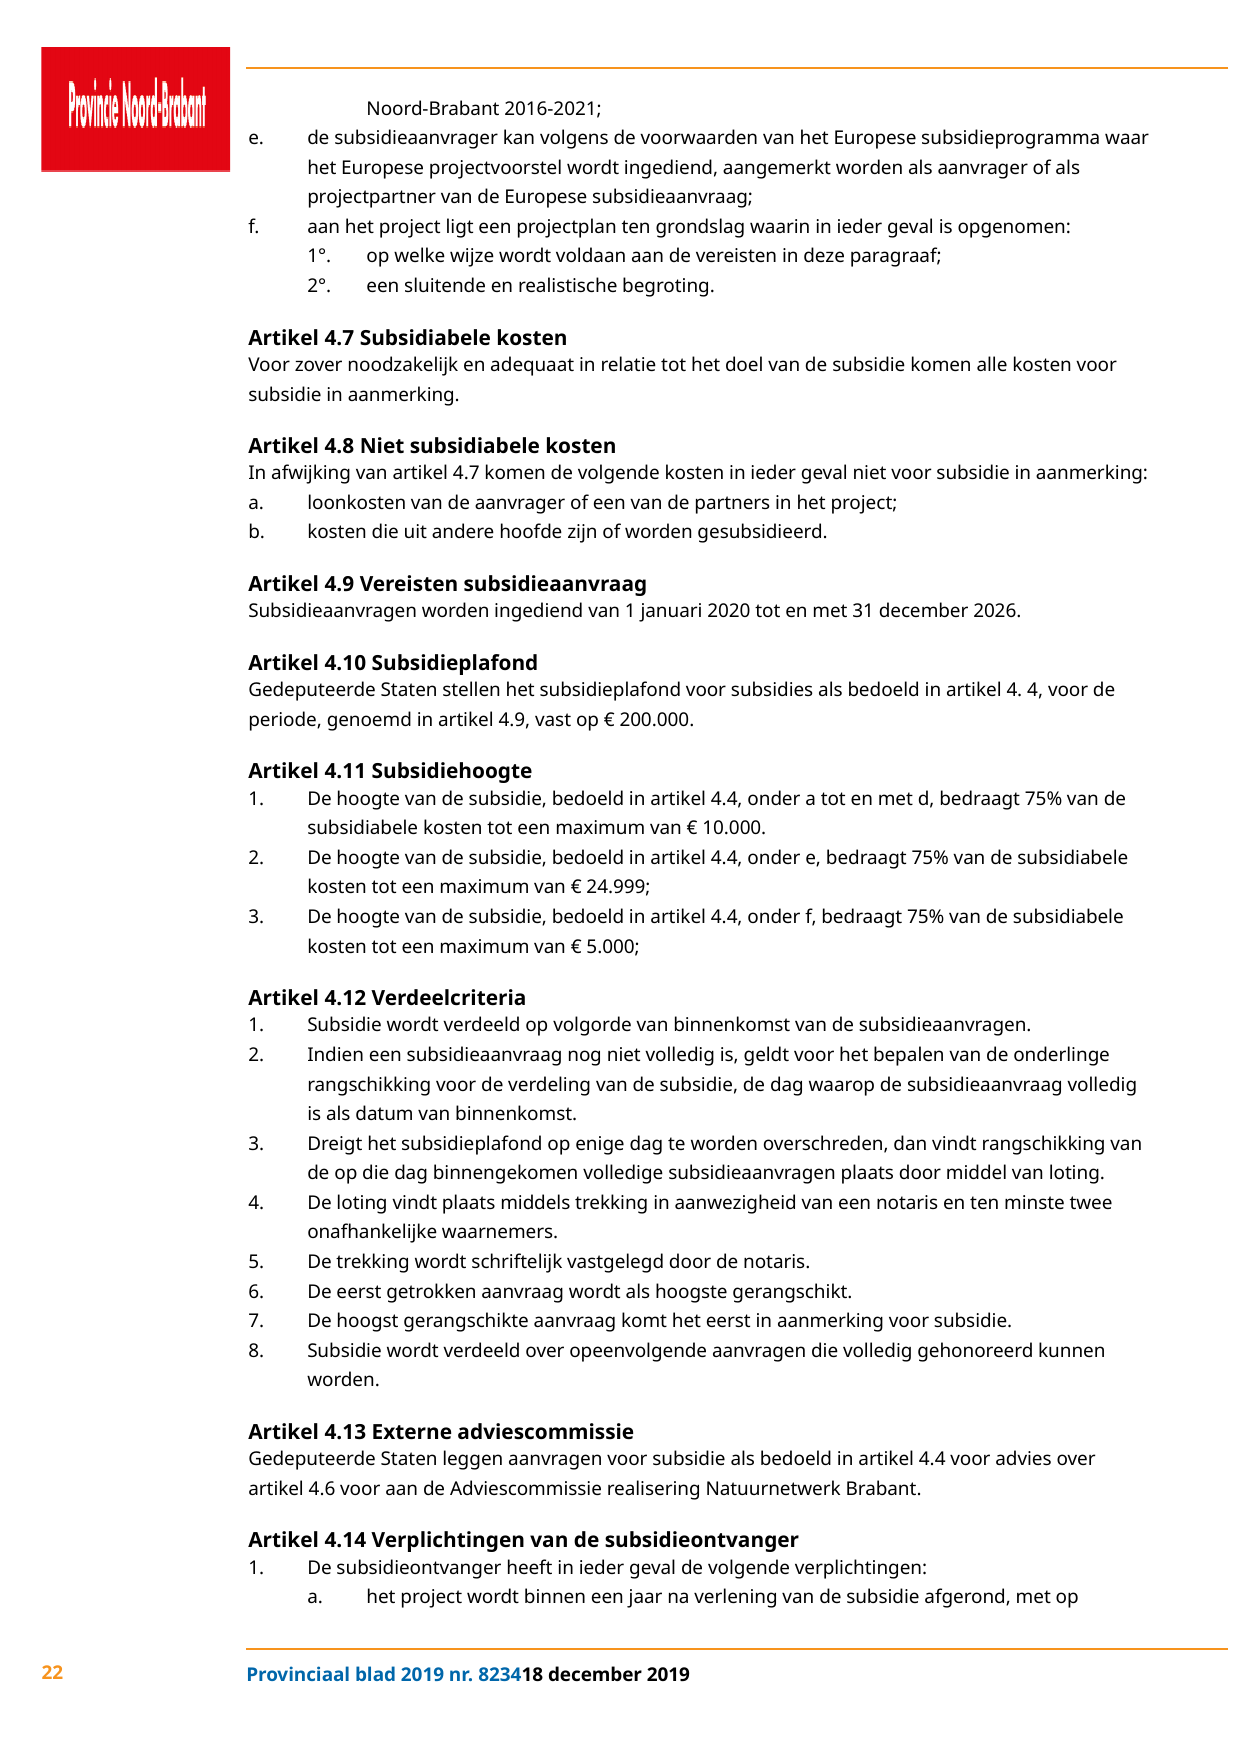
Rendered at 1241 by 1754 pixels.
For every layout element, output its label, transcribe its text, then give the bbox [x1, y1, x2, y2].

text Artikel 4.10 Subsidieplafond [248, 648, 1152, 676]
picture [41, 47, 231, 172]
list aan het project ligt een projectplan ten grondslag waarin in ieder geval is opgenomen: [248, 213, 1152, 239]
text Artikel 4.7 Subsidiabele kosten [248, 323, 1152, 351]
list een sluitende en realistische begroting. [307, 272, 1152, 298]
list Subsidie wordt verdeeld over opeenvolgende aanvragen die volledig gehonoreerd kunnen worden. [248, 1337, 1152, 1392]
list De hoogte van de subsidie, bedoeld in artikel 4.4, onder e, bedraagt 75% van de subsidiabele kosten tot een maximum van € 24.999; [248, 844, 1152, 899]
list kosten die uit andere hoofde zijn of worden gesubsidieerd. [248, 519, 1152, 544]
text Artikel 4.14 Verplichtingen van de subsidieontvanger [248, 1526, 1152, 1554]
text Artikel 4.9 Vereisten subsidieaanvraag [248, 569, 1152, 598]
list loonkosten van de aanvrager of een van de partners in het project; [248, 489, 1152, 515]
list Subsidie wordt verdeeld op volgorde van binnenkomst van de subsidieaanvragen. [248, 1012, 1152, 1037]
list De trekking wordt schriftelijk vastgelegd door de notaris. [248, 1248, 1152, 1274]
list De hoogte van de subsidie, bedoeld in artikel 4.4, onder a tot en met d, bedraagt 75% van de subsidiabele kosten tot een maximum van € 10.000. [248, 785, 1152, 840]
list Dreigt het subsidieplafond op enige dag te worden overschreden, dan vindt rangschikking van de op die dag binnengekomen volledige subsidieaanvragen plaats door middel van loting. [248, 1130, 1152, 1185]
list De hoogst gerangschikte aanvraag komt het eerst in aanmerking voor subsidie. [248, 1307, 1152, 1333]
text Artikel 4.11 Subsidiehoogte [248, 756, 1152, 785]
text Voor zover noodzakelijk en adequaat in relatie tot het doel van de subsidie komen alle kosten voor subsidie in aanmerking. [248, 351, 1152, 406]
text In afwijking van artikel 4.7 komen de volgende kosten in ieder geval niet voor subsidie in aanmerking: [248, 459, 1152, 485]
list Noord-Brabant 2016-2021; [307, 95, 1152, 121]
list Indien een subsidieaanvraag nog niet volledig is, geldt voor het bepalen van de onderlinge rangschikking voor de verdeling van de subsidie, de dag waarop de subsidieaanvraag volledig is als datum van binnenkomst. [248, 1041, 1152, 1126]
text Gedeputeerde Staten stellen het subsidieplafond voor subsidies als bedoeld in artikel 4. 4, voor de periode, genoemd in artikel 4.9, vast op € 200.000. [248, 676, 1152, 732]
text Artikel 4.12 Verdeelcriteria [248, 983, 1152, 1012]
list De loting vindt plaats middels trekking in aanwezigheid van een notaris en ten minste twee onafhankelijke waarnemers. [248, 1189, 1152, 1244]
text Subsidieaanvragen worden ingediend van 1 januari 2020 tot en met 31 december 2026. [248, 598, 1152, 623]
list de subsidieaanvrager kan volgens de voorwaarden van het Europese subsidieprogramma waar het Europese projectvoorstel wordt ingediend, aangemerkt worden als aanvrager of als projectpartner van de Europese subsidieaanvraag; [248, 124, 1152, 209]
list op welke wijze wordt voldaan aan de vereisten in deze paragraaf; [307, 243, 1152, 268]
list De hoogte van de subsidie, bedoeld in artikel 4.4, onder f, bedraagt 75% van de subsidiabele kosten tot een maximum van € 5.000; [248, 903, 1152, 958]
list De eerst getrokken aanvraag wordt als hoogste gerangschikt. [248, 1278, 1152, 1304]
list De subsidieontvanger heeft in ieder geval de volgende verplichtingen: [248, 1554, 1152, 1580]
list het project wordt binnen een jaar na verlening van de subsidie afgerond, met op [307, 1583, 1152, 1609]
text Artikel 4.8 Niet subsidiabele kosten [248, 431, 1152, 459]
text Gedeputeerde Staten leggen aanvragen voor subsidie als bedoeld in artikel 4.4 voor advies over artikel 4.6 voor aan de Adviescommissie realisering Natuurnetwerk Brabant. [248, 1446, 1152, 1501]
text Artikel 4.13 Externe adviescommissie [248, 1417, 1152, 1446]
